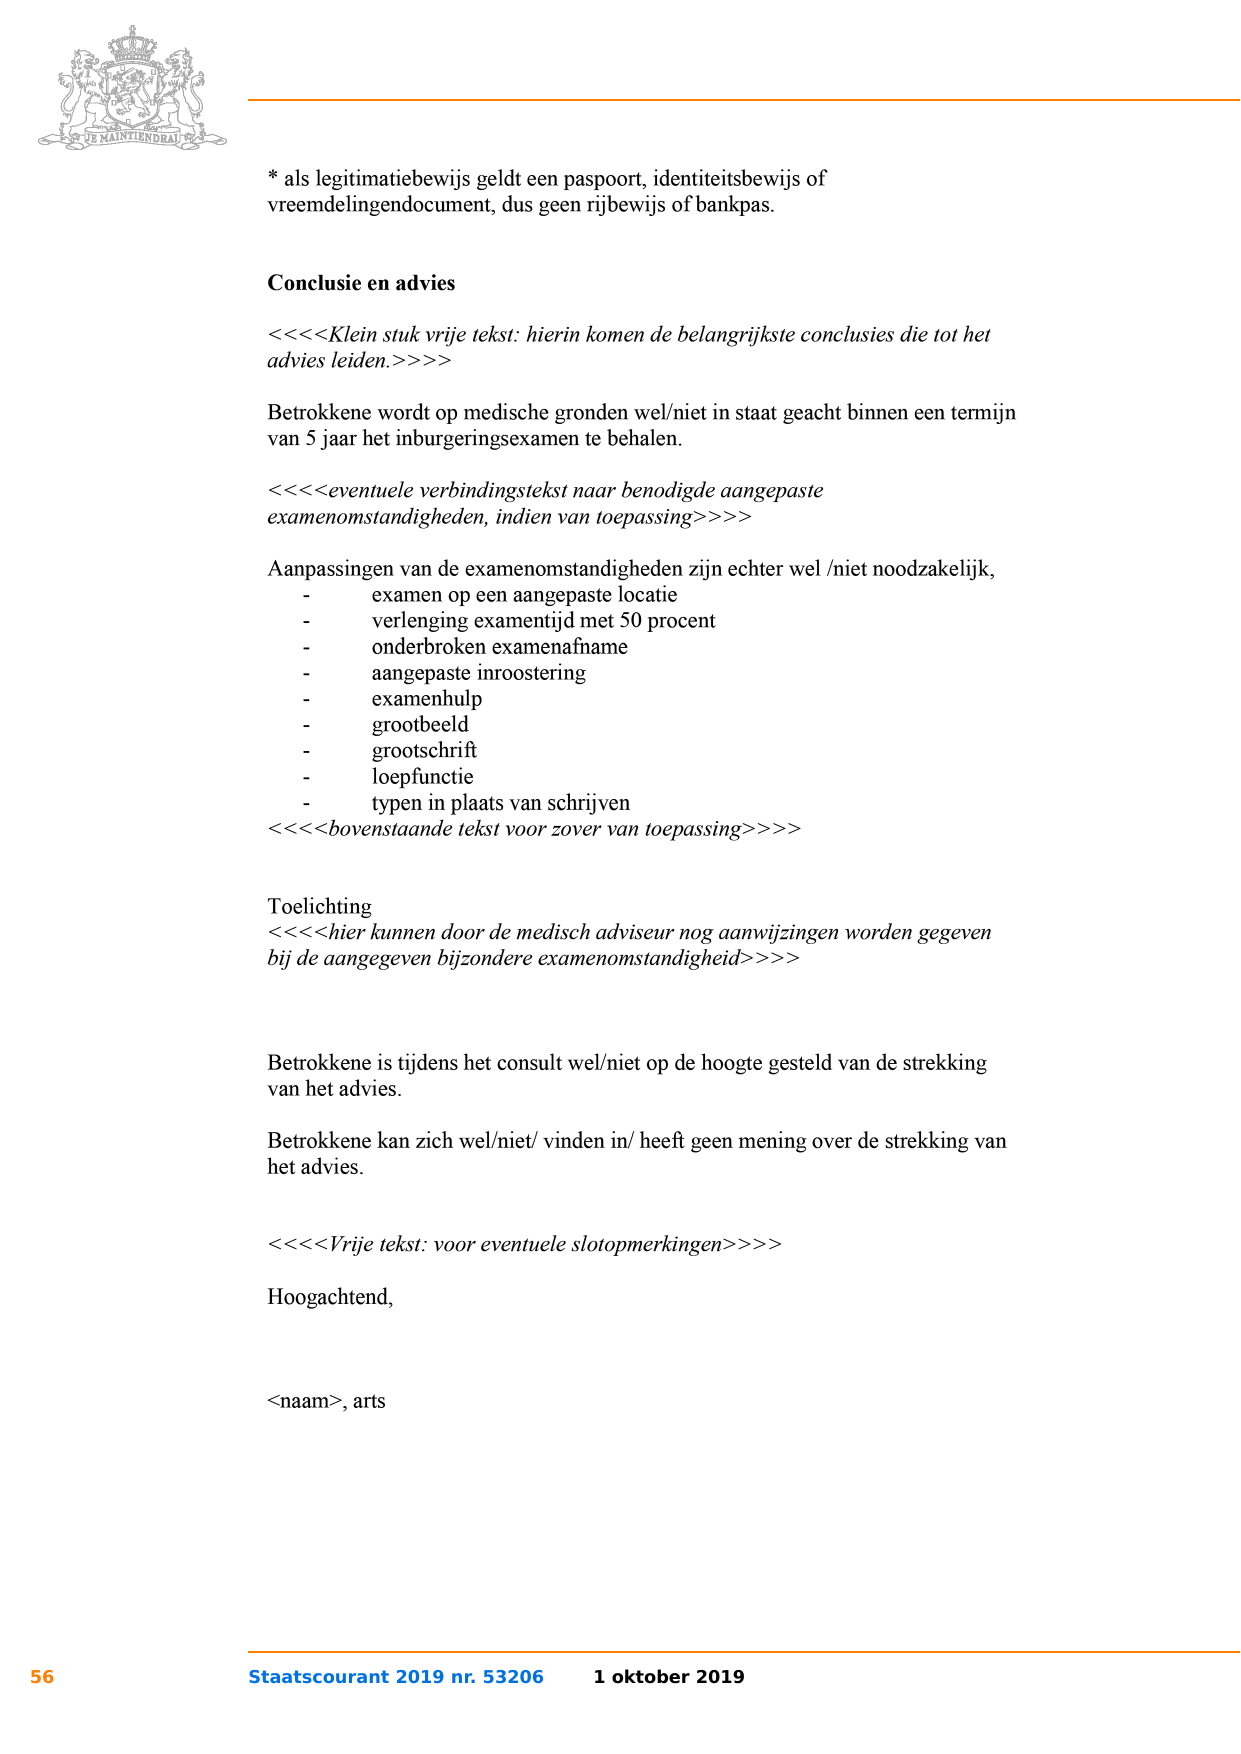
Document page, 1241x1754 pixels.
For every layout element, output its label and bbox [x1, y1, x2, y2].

picture [38, 25, 227, 150]
picture [248, 151, 1075, 1463]
